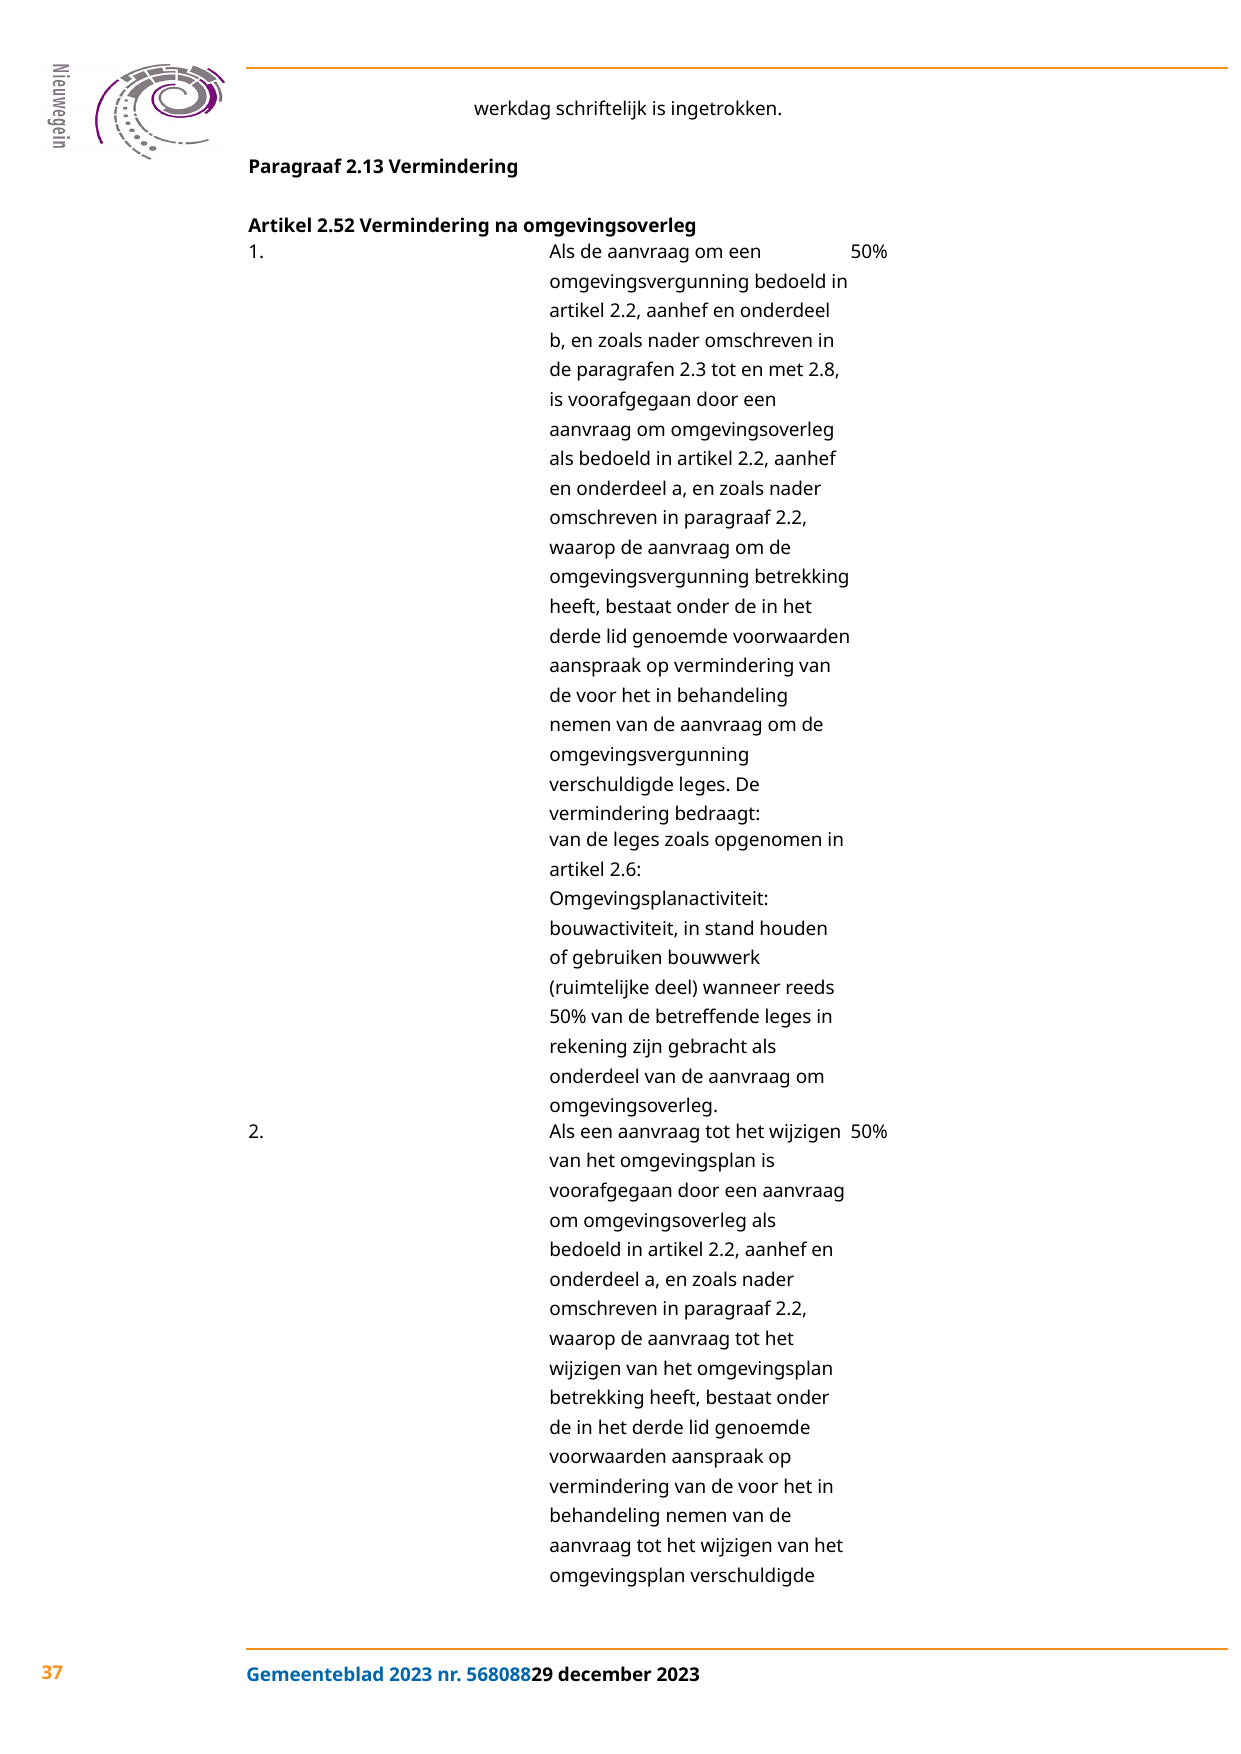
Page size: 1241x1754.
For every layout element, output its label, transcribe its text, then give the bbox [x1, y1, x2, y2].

text Paragraaf 2.13 Vermindering [248, 153, 1152, 179]
table_cell [248, 95, 474, 121]
table_header Artikel 2.52 Vermindering na omgevingsoverleg [248, 213, 850, 238]
table_cell 1. [248, 238, 549, 1118]
table_cell [850, 826, 1152, 1118]
table_cell 50% [850, 1118, 1152, 1588]
table_cell 50% [850, 238, 1152, 826]
table_cell van de leges zoals opgenomen in artikel 2.6: Omgevingsplanactiviteit: bouwactiviteit, in stand houden of gebruiken bouwwerk (ruimtelijke deel) wanneer reeds 50% van de betreffende leges in rekening zijn gebracht als onderdeel van de aanvraag om omgevingsoverleg. [549, 826, 850, 1118]
table_cell [926, 95, 1152, 121]
table_cell werkdag schriftelijk is ingetrokken. [474, 95, 926, 121]
table_header [850, 213, 1152, 238]
table_cell Als een aanvraag tot het wijzigen van het omgevingsplan is voorafgegaan door een aanvraag om omgevingsoverleg als bedoeld in artikel 2.2, aanhef en onderdeel a, en zoals nader omschreven in paragraaf 2.2, waarop de aanvraag tot het wijzigen van het omgevingsplan betrekking heeft, bestaat onder de in het derde lid genoemde voorwaarden aanspraak op vermindering van de voor het in behandeling nemen van de aanvraag tot het wijzigen van het omgevingsplan verschuldigde [549, 1118, 850, 1588]
table_cell Als de aanvraag om een omgevingsvergunning bedoeld in artikel 2.2, aanhef en onderdeel b, en zoals nader omschreven in de paragrafen 2.3 tot en met 2.8, is voorafgegaan door een aanvraag om omgevingsoverleg als bedoeld in artikel 2.2, aanhef en onderdeel a, en zoals nader omschreven in paragraaf 2.2, waarop de aanvraag om de omgevingsvergunning betrekking heeft, bestaat onder de in het derde lid genoemde voorwaarden aanspraak op vermindering van de voor het in behandeling nemen van de aanvraag om de omgevingsvergunning verschuldigde leges. De vermindering bedraagt: [549, 238, 850, 826]
picture [41, 47, 231, 172]
table_cell 2. [248, 1118, 549, 1588]
